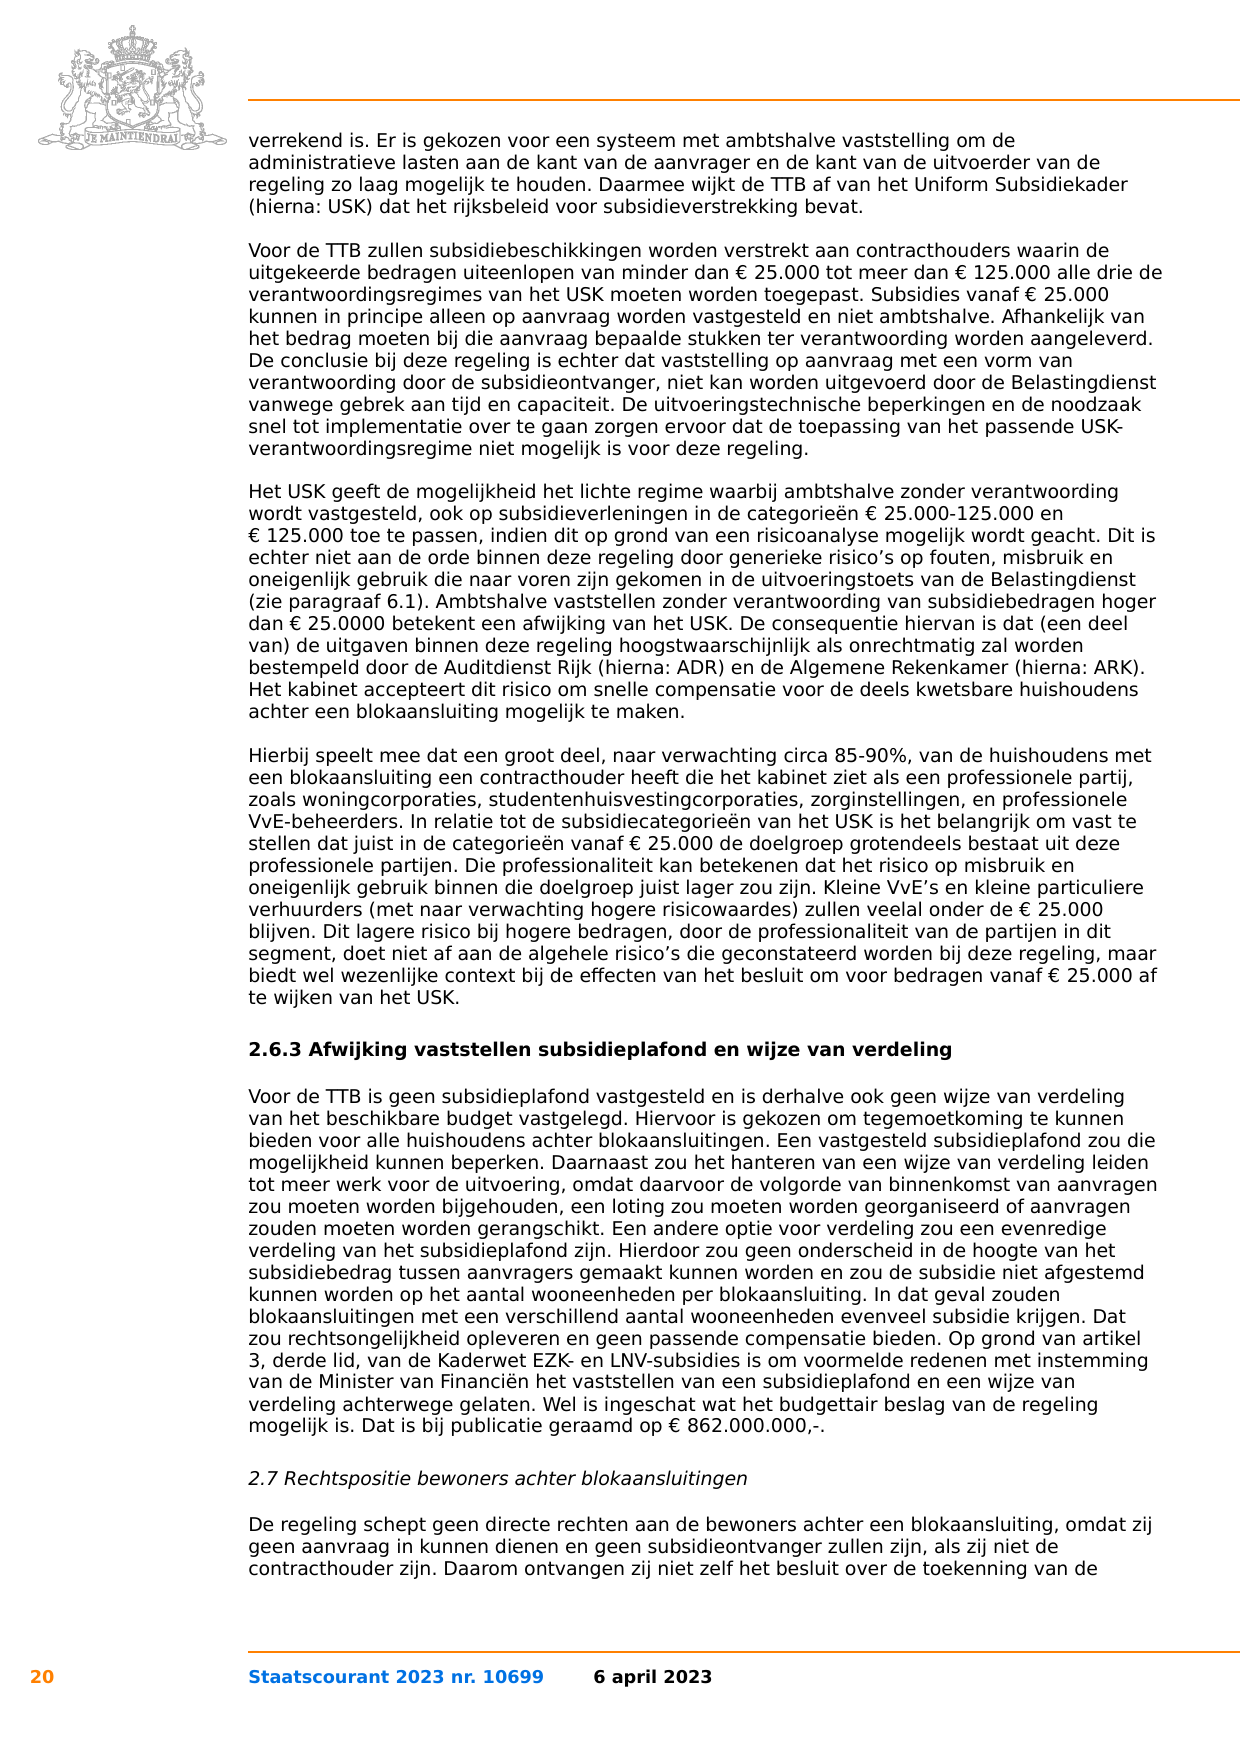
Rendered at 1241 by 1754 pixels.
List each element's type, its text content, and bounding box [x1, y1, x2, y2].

text Voor de TTB zullen subsidiebeschikkingen worden verstrekt aan contracthouders waarin de uitgekeerde bedragen uiteenlopen van minder dan € 25.000 tot meer dan € 125.000 alle drie de verantwoordingsregimes van het USK moeten worden toegepast. Subsidies vanaf € 25.000 kunnen in principe alleen op aanvraag worden vastgesteld en niet ambtshalve. Afhankelijk van het bedrag moeten bij die aanvraag bepaalde stukken ter verantwoording worden aangeleverd. De conclusie bij deze regeling is echter dat vaststelling op aanvraag met een vorm van verantwoording door de subsidieontvanger, niet kan worden uitgevoerd door de Belastingdienst vanwege gebrek aan tijd en capaciteit. De uitvoeringstechnische beperkingen en de noodzaak snel tot implementatie over te gaan zorgen ervoor dat de toepassing van het passende USK-verantwoordingsregime niet mogelijk is voor deze regeling. [248, 240, 1163, 459]
text Hierbij speelt mee dat een groot deel, naar verwachting circa 85-90%, van de huishoudens met een blokaansluiting een contracthouder heeft die het kabinet ziet als een professionele partij, zoals woningcorporaties, studentenhuisvestingcorporaties, zorginstellingen, en professionele VvE-beheerders. In relatie tot de subsidiecategorieën van het USK is het belangrijk om vast te stellen dat juist in de categorieën vanaf € 25.000 de doelgroep grotendeels bestaat uit deze professionele partijen. Die professionaliteit kan betekenen dat het risico op misbruik en oneigenlijk gebruik binnen die doelgroep juist lager zou zijn. Kleine VvE’s en kleine particuliere verhuurders (met naar verwachting hogere risicowaardes) zullen veelal onder de € 25.000 blijven. Dit lagere risico bij hogere bedragen, door de professionaliteit van de partijen in dit segment, doet niet af aan de algehele risico’s die geconstateerd worden bij deze regeling, maar biedt wel wezenlijke context bij de effecten van het besluit om voor bedragen vanaf € 25.000 af te wijken van het USK. [248, 745, 1163, 1009]
picture [38, 25, 227, 150]
subtitle 2.6.3 Afwijking vaststellen subsidieplafond en wijze van verdeling [248, 1039, 1163, 1061]
text Het USK geeft de mogelijkheid het lichte regime waarbij ambtshalve zonder verantwoording wordt vastgesteld, ook op subsidieverleningen in de categorieën € 25.000-125.000 en € 125.000 toe te passen, indien dit op grond van een risicoanalyse mogelijk wordt geacht. Dit is echter niet aan de orde binnen deze regeling door generieke risico’s op fouten, misbruik en oneigenlijk gebruik die naar voren zijn gekomen in de uitvoeringstoets van de Belastingdienst (zie paragraaf 6.1). Ambtshalve vaststellen zonder verantwoording van subsidiebedragen hoger dan € 25.0000 betekent een afwijking van het USK. De consequentie hiervan is dat (een deel van) de uitgaven binnen deze regeling hoogstwaarschijnlijk als onrechtmatig zal worden bestempeld door de Auditdienst Rijk (hierna: ADR) en de Algemene Rekenkamer (hierna: ARK). Het kabinet accepteert dit risico om snelle compensatie voor de deels kwetsbare huishoudens achter een blokaansluiting mogelijk te maken. [248, 481, 1163, 723]
text De regeling schept geen directe rechten aan de bewoners achter een blokaansluiting, omdat zij geen aanvraag in kunnen dienen en geen subsidieontvanger zullen zijn, als zij niet de contracthouder zijn. Daarom ontvangen zij niet zelf het besluit over de toekenning van de [248, 1514, 1163, 1580]
subtitle 2.7 Rechtspositie bewoners achter blokaansluitingen [248, 1467, 1163, 1489]
text Voor de TTB is geen subsidieplafond vastgesteld en is derhalve ook geen wijze van verdeling van het beschikbare budget vastgelegd. Hiervoor is gekozen om tegemoetkoming te kunnen bieden voor alle huishoudens achter blokaansluitingen. Een vastgesteld subsidieplafond zou die mogelijkheid kunnen beperken. Daarnaast zou het hanteren van een wijze van verdeling leiden tot meer werk voor de uitvoering, omdat daarvoor de volgorde van binnenkomst van aanvragen zou moeten worden bijgehouden, een loting zou moeten worden georganiseerd of aanvragen zouden moeten worden gerangschikt. Een andere optie voor verdeling zou een evenredige verdeling van het subsidieplafond zijn. Hierdoor zou geen onderscheid in de hoogte van het subsidiebedrag tussen aanvragers gemaakt kunnen worden en zou de subsidie niet afgestemd kunnen worden op het aantal wooneenheden per blokaansluiting. In dat geval zouden blokaansluitingen met een verschillend aantal wooneenheden evenveel subsidie krijgen. Dat zou rechtsongelijkheid opleveren en geen passende compensatie bieden. Op grond van artikel 3, derde lid, van de Kaderwet EZK- en LNV-subsidies is om voormelde redenen met instemming van de Minister van Financiën het vaststellen van een subsidieplafond en een wijze van verdeling achterwege gelaten. Wel is ingeschat wat het budgettair beslag van de regeling mogelijk is. Dat is bij publicatie geraamd op € 862.000.000,-. [248, 1086, 1163, 1437]
text verrekend is. Er is gekozen voor een systeem met ambtshalve vaststelling om de administratieve lasten aan de kant van de aanvrager en de kant van de uitvoerder van de regeling zo laag mogelijk te houden. Daarmee wijkt de TTB af van het Uniform Subsidiekader (hierna: USK) dat het rijksbeleid voor subsidieverstrekking bevat. [248, 130, 1163, 218]
